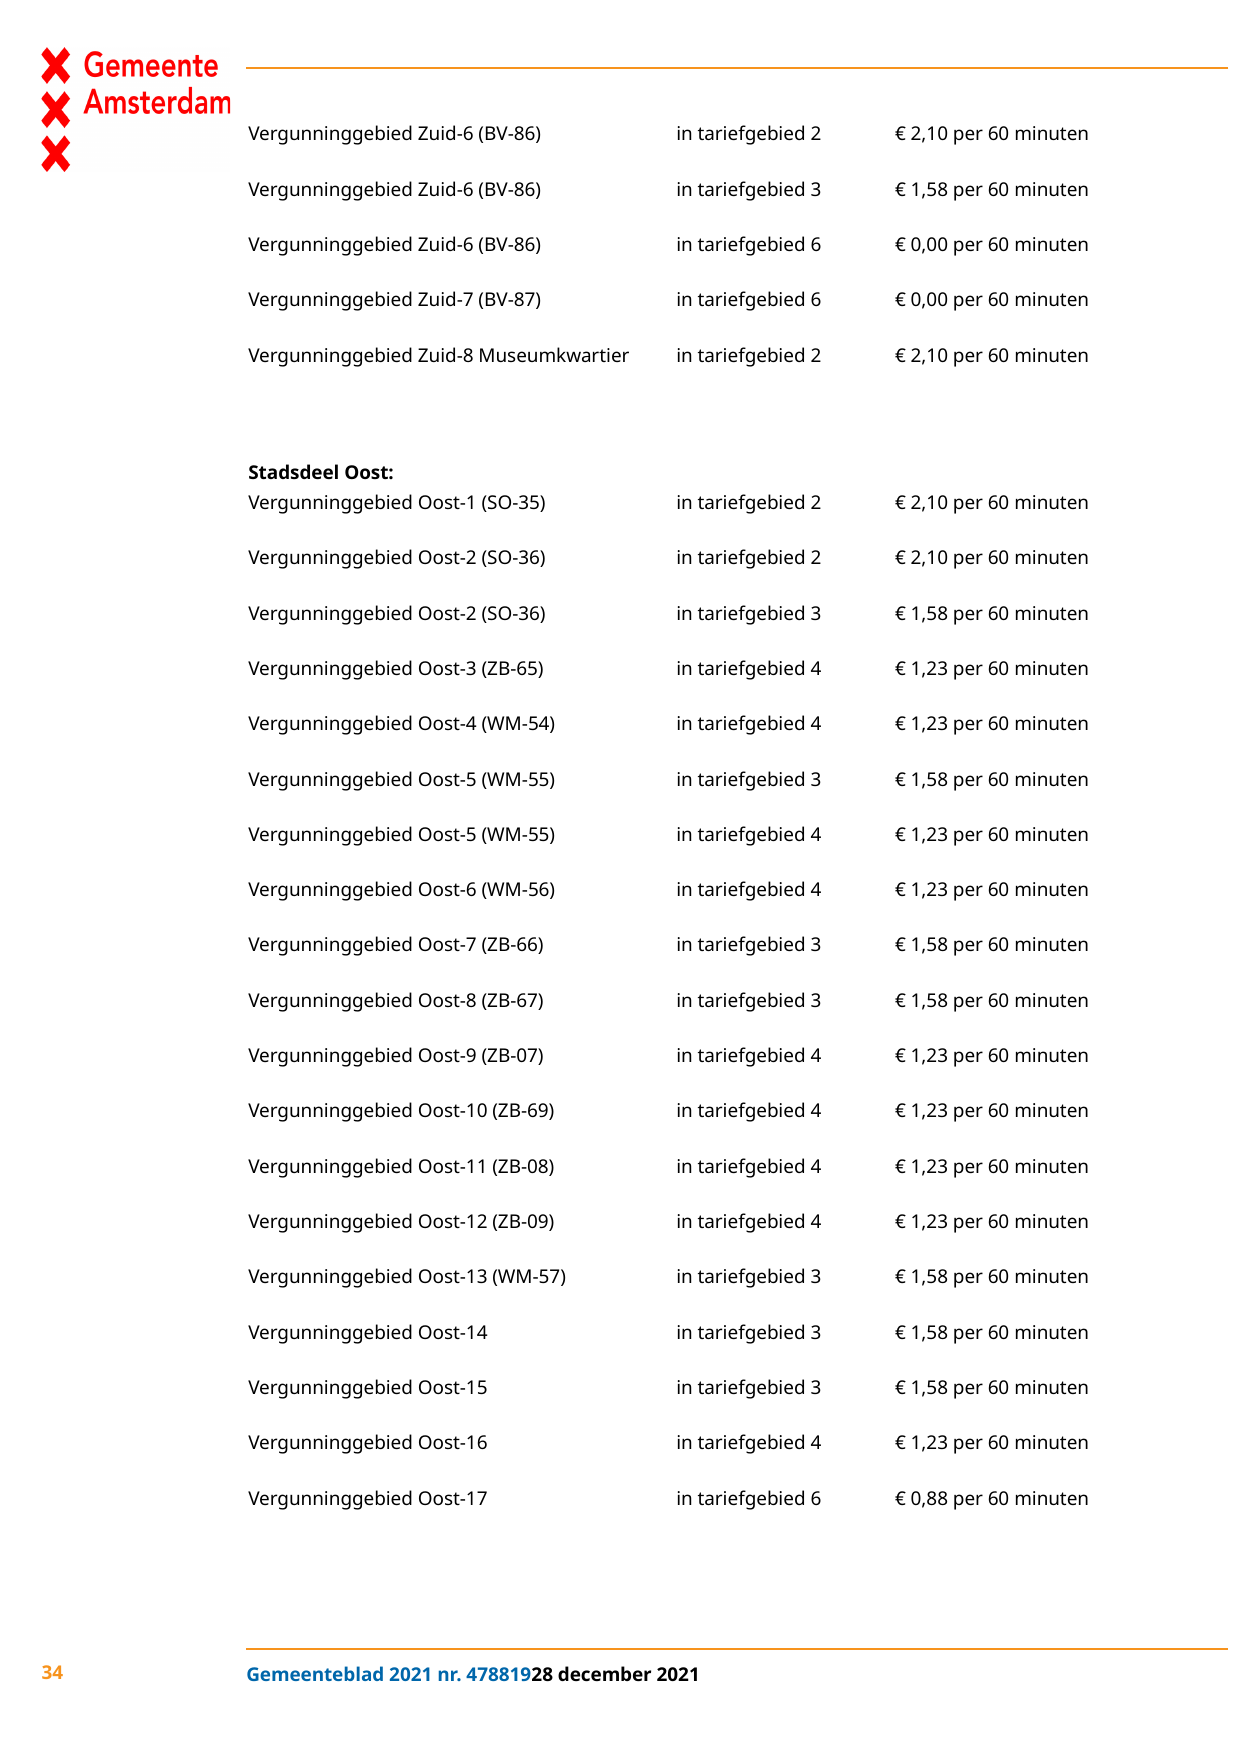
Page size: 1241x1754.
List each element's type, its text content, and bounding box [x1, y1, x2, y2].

table_cell [895, 95, 1152, 121]
table_cell € 1,58 per 60 minuten [895, 987, 1152, 1042]
table_cell € 1,58 per 60 minuten [895, 932, 1152, 987]
table_cell Vergunninggebied Zuid-6 (BV-86) [248, 121, 676, 176]
table_cell Vergunninggebied Oost-11 (ZB-08) [248, 1153, 676, 1208]
table_cell € 1,58 per 60 minuten [895, 766, 1152, 821]
table_cell € 2,10 per 60 minuten [895, 342, 1152, 397]
table_cell € 1,23 per 60 minuten [895, 1208, 1152, 1263]
table_cell in tariefgebied 3 [676, 1319, 895, 1374]
table_cell € 0,88 per 60 minuten [895, 1485, 1152, 1540]
table_cell € 1,23 per 60 minuten [895, 876, 1152, 932]
table_cell Vergunninggebied Oost-3 (ZB-65) [248, 655, 676, 710]
table_cell Vergunninggebied Oost-13 (WM-57) [248, 1264, 676, 1319]
table_cell € 2,10 per 60 minuten [895, 121, 1152, 176]
table_cell Vergunninggebied Oost-15 [248, 1374, 676, 1429]
table_cell Vergunninggebied Oost-5 (WM-55) [248, 766, 676, 821]
table_cell € 1,58 per 60 minuten [895, 600, 1152, 655]
table_cell in tariefgebied 4 [676, 821, 895, 876]
table_cell € 1,23 per 60 minuten [895, 1153, 1152, 1208]
table_cell Vergunninggebied Zuid-7 (BV-87) [248, 286, 676, 342]
picture [41, 47, 231, 172]
text Stadsdeel Oost: [248, 459, 1152, 485]
table_cell in tariefgebied 3 [676, 1374, 895, 1429]
table_cell in tariefgebied 6 [676, 1485, 895, 1540]
table_cell € 1,58 per 60 minuten [895, 1264, 1152, 1319]
table_cell Vergunninggebied Zuid-6 (BV-86) [248, 231, 676, 286]
table_cell € 1,58 per 60 minuten [895, 1319, 1152, 1374]
table_cell in tariefgebied 4 [676, 1430, 895, 1485]
table_cell Vergunninggebied Oost-5 (WM-55) [248, 821, 676, 876]
table_cell in tariefgebied 2 [676, 121, 895, 176]
table_cell Vergunninggebied Oost-12 (ZB-09) [248, 1208, 676, 1263]
table_cell Vergunninggebied Oost-10 (ZB-69) [248, 1098, 676, 1153]
table_cell in tariefgebied 4 [676, 876, 895, 932]
table_cell € 1,58 per 60 minuten [895, 176, 1152, 231]
table_cell in tariefgebied 4 [676, 710, 895, 766]
table_cell Vergunninggebied Oost-6 (WM-56) [248, 876, 676, 932]
table_cell in tariefgebied 6 [676, 231, 895, 286]
table_cell in tariefgebied 3 [676, 766, 895, 821]
table_cell € 0,00 per 60 minuten [895, 286, 1152, 342]
table_cell Vergunninggebied Oost-2 (SO-36) [248, 545, 676, 600]
table_cell in tariefgebied 2 [676, 342, 895, 397]
table_cell Vergunninggebied Oost-8 (ZB-67) [248, 987, 676, 1042]
table_header Vergunninggebied Oost-1 (SO-35) [248, 489, 676, 544]
table_cell in tariefgebied 4 [676, 1208, 895, 1263]
table_cell Vergunninggebied Oost-7 (ZB-66) [248, 932, 676, 987]
table_cell € 1,23 per 60 minuten [895, 710, 1152, 766]
table_cell Vergunninggebied Oost-9 (ZB-07) [248, 1042, 676, 1098]
table_cell Vergunninggebied Oost-4 (WM-54) [248, 710, 676, 766]
table_cell Vergunninggebied Oost-14 [248, 1319, 676, 1374]
table_cell in tariefgebied 4 [676, 1153, 895, 1208]
table_cell in tariefgebied 4 [676, 1042, 895, 1098]
table_cell € 1,23 per 60 minuten [895, 655, 1152, 710]
table_cell Vergunninggebied Zuid-6 (BV-86) [248, 176, 676, 231]
table_cell in tariefgebied 6 [676, 286, 895, 342]
table_cell [248, 95, 676, 121]
table_cell € 2,10 per 60 minuten [895, 545, 1152, 600]
table_header € 2,10 per 60 minuten [895, 489, 1152, 544]
table_cell in tariefgebied 2 [676, 545, 895, 600]
table_cell Vergunninggebied Zuid-8 Museumkwartier [248, 342, 676, 397]
table_cell in tariefgebied 3 [676, 600, 895, 655]
table_cell € 0,00 per 60 minuten [895, 231, 1152, 286]
table_cell € 1,23 per 60 minuten [895, 821, 1152, 876]
table_cell Vergunninggebied Oost-17 [248, 1485, 676, 1540]
table_cell [676, 95, 895, 121]
table_cell in tariefgebied 3 [676, 176, 895, 231]
table_cell in tariefgebied 3 [676, 987, 895, 1042]
table_cell € 1,23 per 60 minuten [895, 1098, 1152, 1153]
table_cell in tariefgebied 3 [676, 1264, 895, 1319]
table_cell in tariefgebied 3 [676, 932, 895, 987]
table_cell € 1,23 per 60 minuten [895, 1430, 1152, 1485]
table_cell € 1,23 per 60 minuten [895, 1042, 1152, 1098]
table_cell € 1,58 per 60 minuten [895, 1374, 1152, 1429]
table_cell in tariefgebied 4 [676, 1098, 895, 1153]
table_cell Vergunninggebied Oost-2 (SO-36) [248, 600, 676, 655]
table_cell in tariefgebied 4 [676, 655, 895, 710]
table_header in tariefgebied 2 [676, 489, 895, 544]
table_cell Vergunninggebied Oost-16 [248, 1430, 676, 1485]
